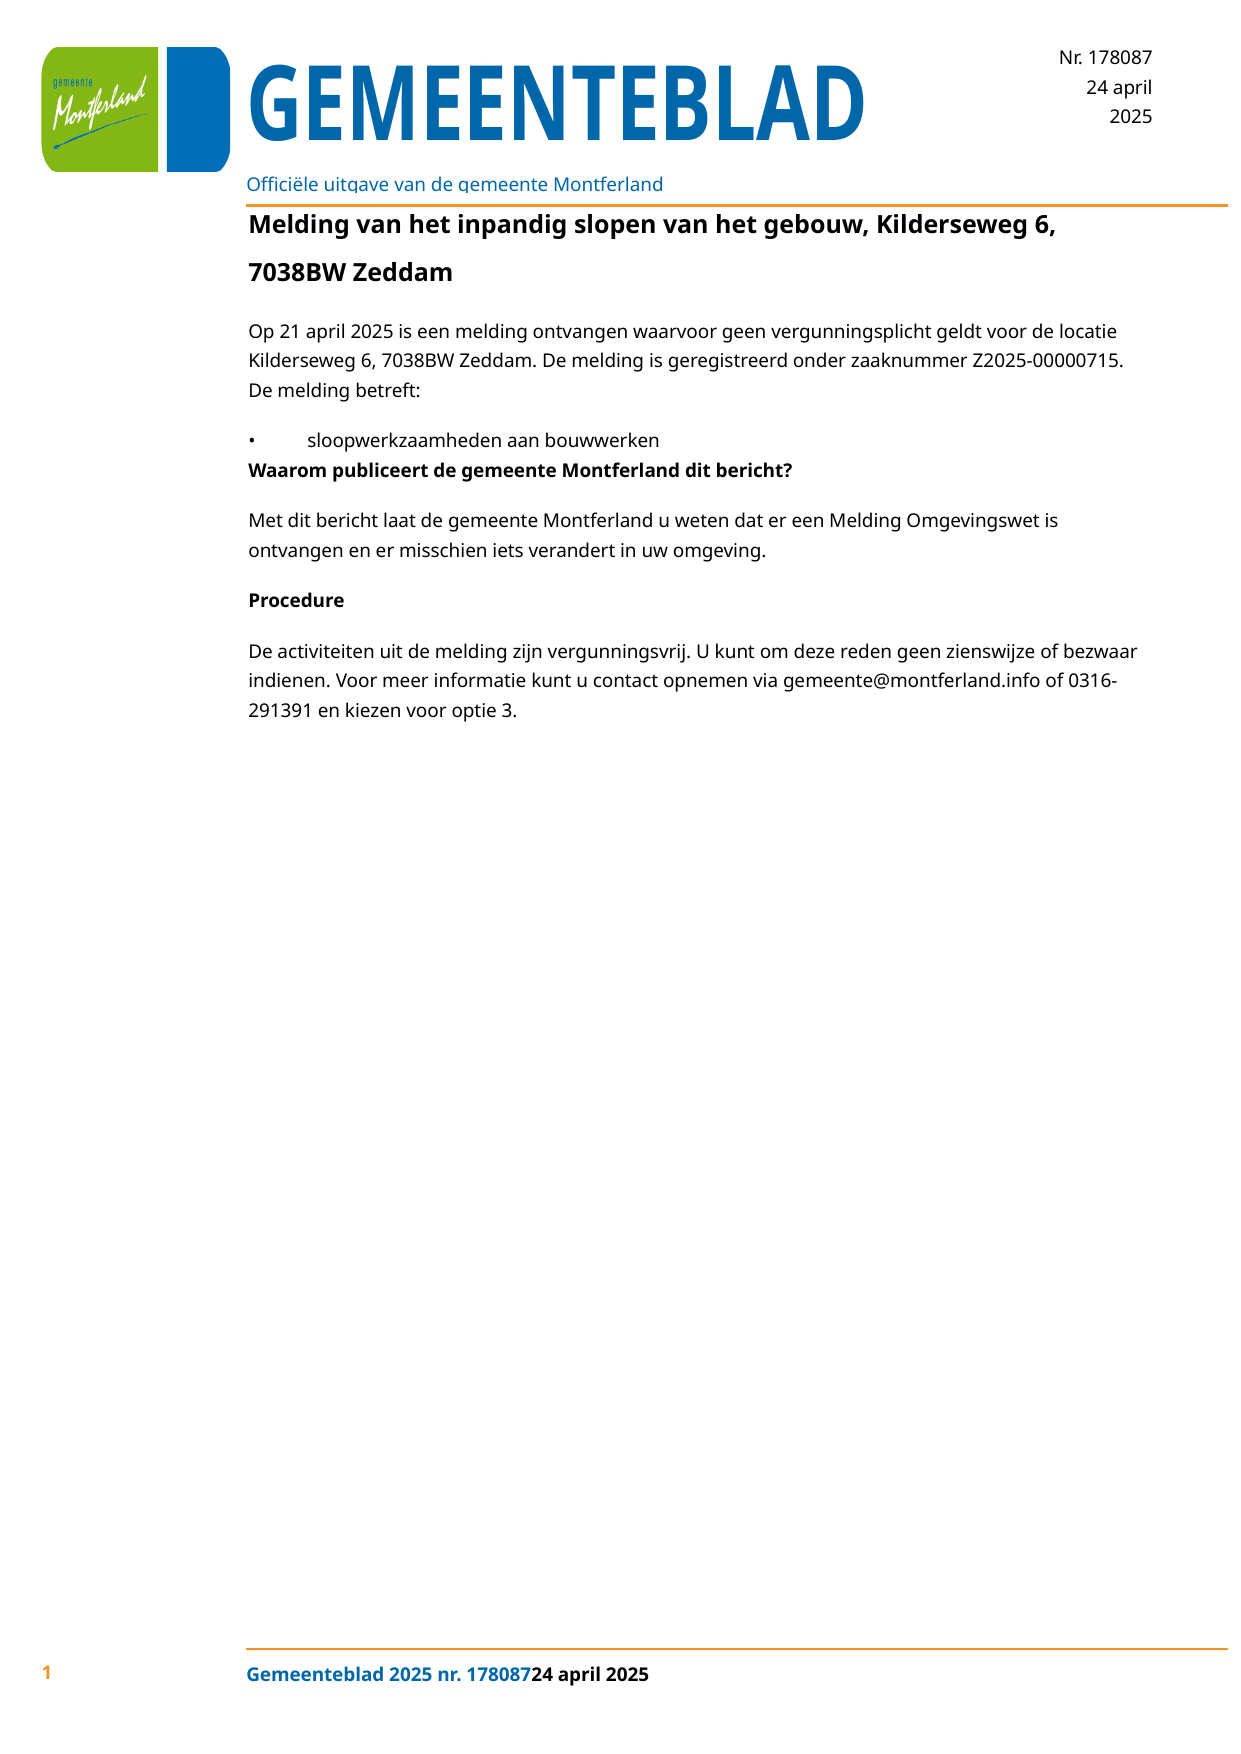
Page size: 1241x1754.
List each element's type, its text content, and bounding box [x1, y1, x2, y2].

text Waarom publiceert de gemeente Montferland dit bericht? [248, 457, 1152, 483]
text Melding van het inpandig slopen van het gebouw, Kilderseweg 6, 7038BW Zeddam [248, 207, 1152, 288]
text Met dit bericht laat de gemeente Montferland u weten dat er een Melding Omgevingswet is ontvangen en er misschien iets verandert in uw omgeving. [248, 507, 1152, 563]
text Procedure [248, 587, 1152, 613]
list sloopwerkzaamheden aan bouwwerken [248, 427, 1152, 453]
text De activiteiten uit de melding zijn vergunningsvrij. U kunt om deze reden geen zienswijze of bezwaar indienen. Voor meer informatie kunt u contact opnemen via gemeente@montferland.info of 0316-291391 en kiezen voor optie 3. [248, 638, 1152, 723]
text Op 21 april 2025 is een melding ontvangen waarvoor geen vergunningsplicht geldt voor de locatie Kilderseweg 6, 7038BW Zeddam. De melding is geregistreerd onder zaaknummer Z2025-00000715. De melding betreft: [248, 318, 1152, 403]
picture [41, 47, 231, 172]
